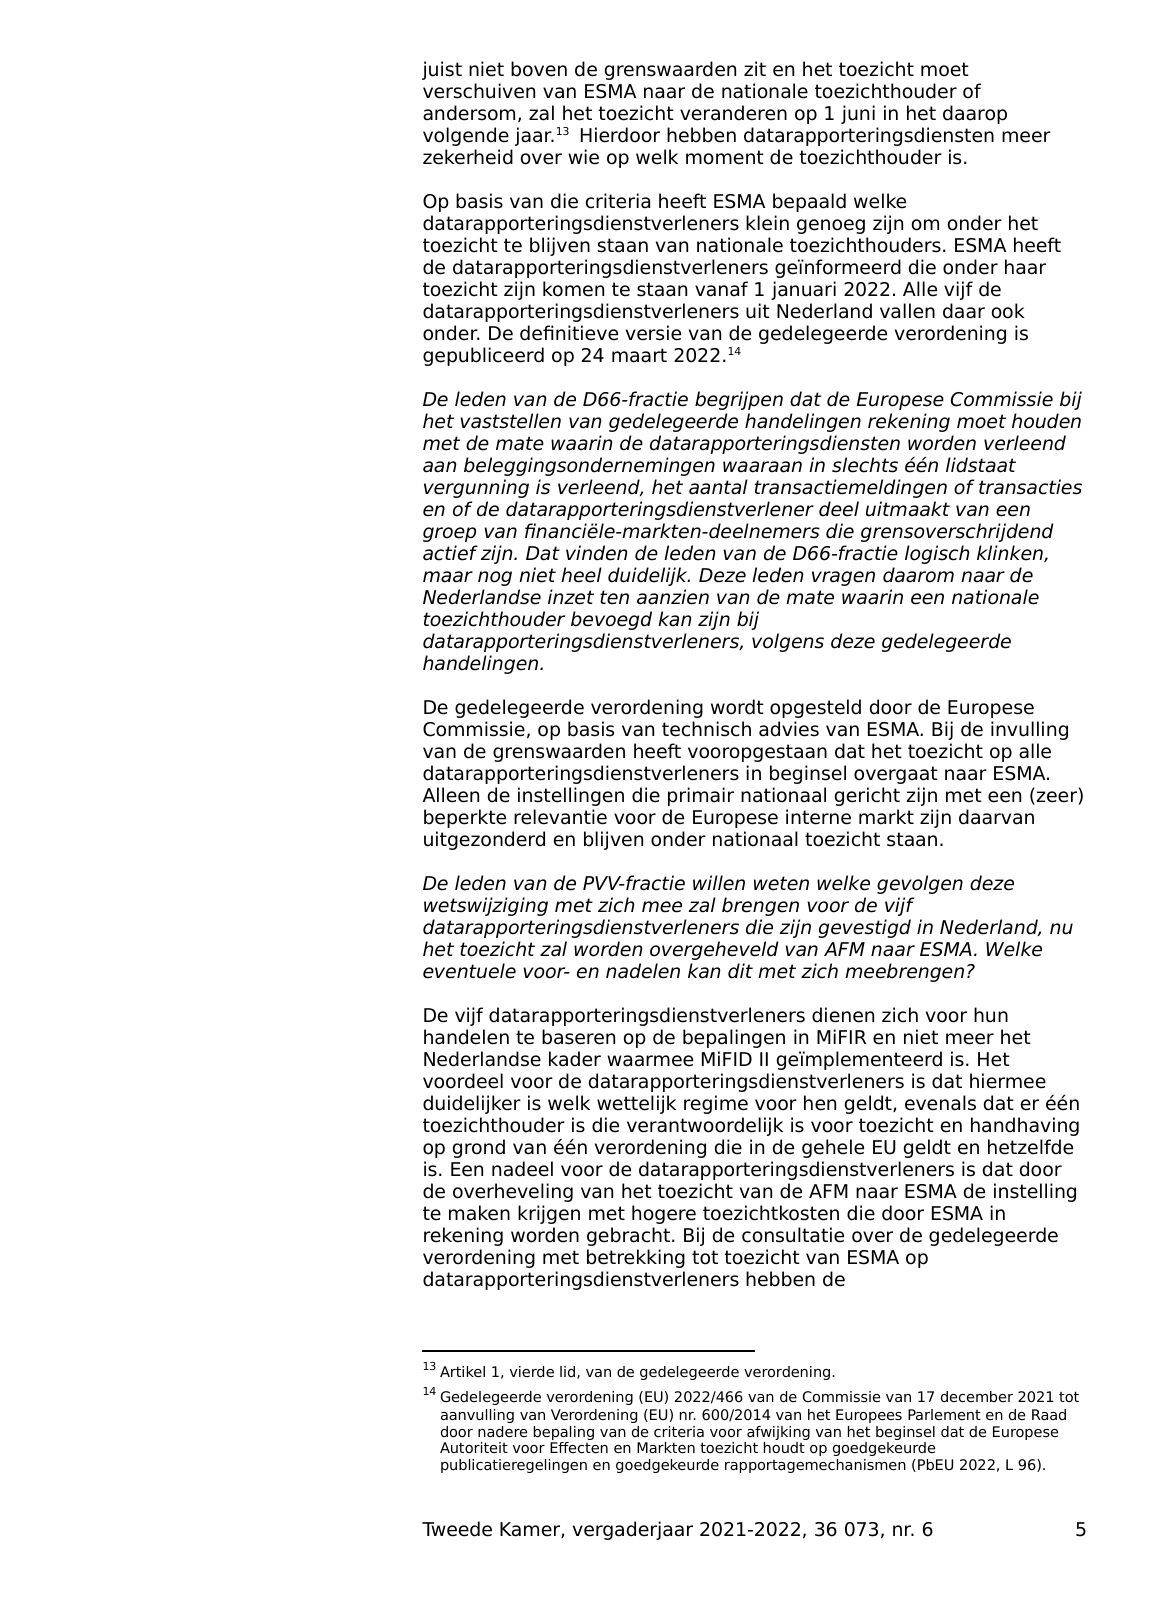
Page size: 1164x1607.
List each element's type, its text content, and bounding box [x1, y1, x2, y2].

text De leden van de D66-fractie begrijpen dat de Europese Commissie bij het vaststellen van gedelegeerde handelingen rekening moet houden met de mate waarin de datarapporteringsdiensten worden verleend aan beleggingsondernemingen waaraan in slechts één lidstaat vergunning is verleend, het aantal transactiemeldingen of transacties en of de datarapporteringsdienstverlener deel uitmaakt van een groep van financiële-markten-deelnemers die grensoverschrijdend actief zijn. Dat vinden de leden van de D66-fractie logisch klinken, maar nog niet heel duidelijk. Deze leden vragen daarom naar de Nederlandse inzet ten aanzien van de mate waarin een nationale toezichthouder bevoegd kan zijn bij datarapporteringsdienstverleners, volgens deze gedelegeerde handelingen. [422, 389, 1087, 675]
text De gedelegeerde verordening wordt opgesteld door de Europese Commissie, op basis van technisch advies van ESMA. Bij de invulling van de grenswaarden heeft vooropgestaan dat het toezicht op alle datarapporteringsdienstverleners in beginsel overgaat naar ESMA. Alleen de instellingen die primair nationaal gericht zijn met een (zeer) beperkte relevantie voor de Europese interne markt zijn daarvan uitgezonderd en blijven onder nationaal toezicht staan. [422, 697, 1087, 851]
text Gedelegeerde verordening (EU) 2022/466 van de Commissie van 17 december 2021 tot aanvulling van Verordening (EU) nr. 600/2014 van het Europees Parlement en de Raad door nadere bepaling van de criteria voor afwijking van het beginsel dat de Europese Autoriteit voor Effecten en Markten toezicht houdt op goedgekeurde publicatieregelingen en goedgekeurde rapportagemechanismen (PbEU 2022, L 96). [422, 1385, 1087, 1474]
text Artikel 1, vierde lid, van de gedelegeerde verordening. [422, 1360, 1087, 1382]
text De vijf datarapporteringsdienstverleners dienen zich voor hun handelen te baseren op de bepalingen in MiFIR en niet meer het Nederlandse kader waarmee MiFID II geïmplementeerd is. Het voordeel voor de datarapporteringsdienstverleners is dat hiermee duidelijker is welk wettelijk regime voor hen geldt, evenals dat er één toezichthouder is die verantwoordelijk is voor toezicht en handhaving op grond van één verordening die in de gehele EU geldt en hetzelfde is. Een nadeel voor de datarapporteringsdienstverleners is dat door de overheveling van het toezicht van de AFM naar ESMA de instelling te maken krijgen met hogere toezichtkosten die door ESMA in rekening worden gebracht. Bij de consultatie over de gedelegeerde verordening met betrekking tot toezicht van ESMA op datarapporteringsdienstverleners hebben de [422, 1005, 1087, 1291]
text De leden van de PVV-fractie willen weten welke gevolgen deze wetswijziging met zich mee zal brengen voor de vijf datarapporteringsdienstverleners die zijn gevestigd in Nederland, nu het toezicht zal worden overgeheveld van AFM naar ESMA. Welke eventuele voor- en nadelen kan dit met zich meebrengen? [422, 873, 1087, 983]
text Op basis van die criteria heeft ESMA bepaald welke datarapporteringsdienstverleners klein genoeg zijn om onder het toezicht te blijven staan van nationale toezichthouders. ESMA heeft de datarapporteringsdienstverleners geïnformeerd die onder haar toezicht zijn komen te staan vanaf 1 januari 2022. Alle vijf de datarapporteringsdienstverleners uit Nederland vallen daar ook onder. De definitieve versie van de gedelegeerde verordening is gepubliceerd op 24 maart 2022. [422, 191, 1087, 367]
text juist niet boven de grenswaarden zit en het toezicht moet verschuiven van ESMA naar de nationale toezichthouder of andersom, zal het toezicht veranderen op 1 juni in het daarop volgende jaar. Hierdoor hebben datarapporteringsdiensten meer zekerheid over wie op welk moment de toezichthouder is. [422, 59, 1087, 169]
